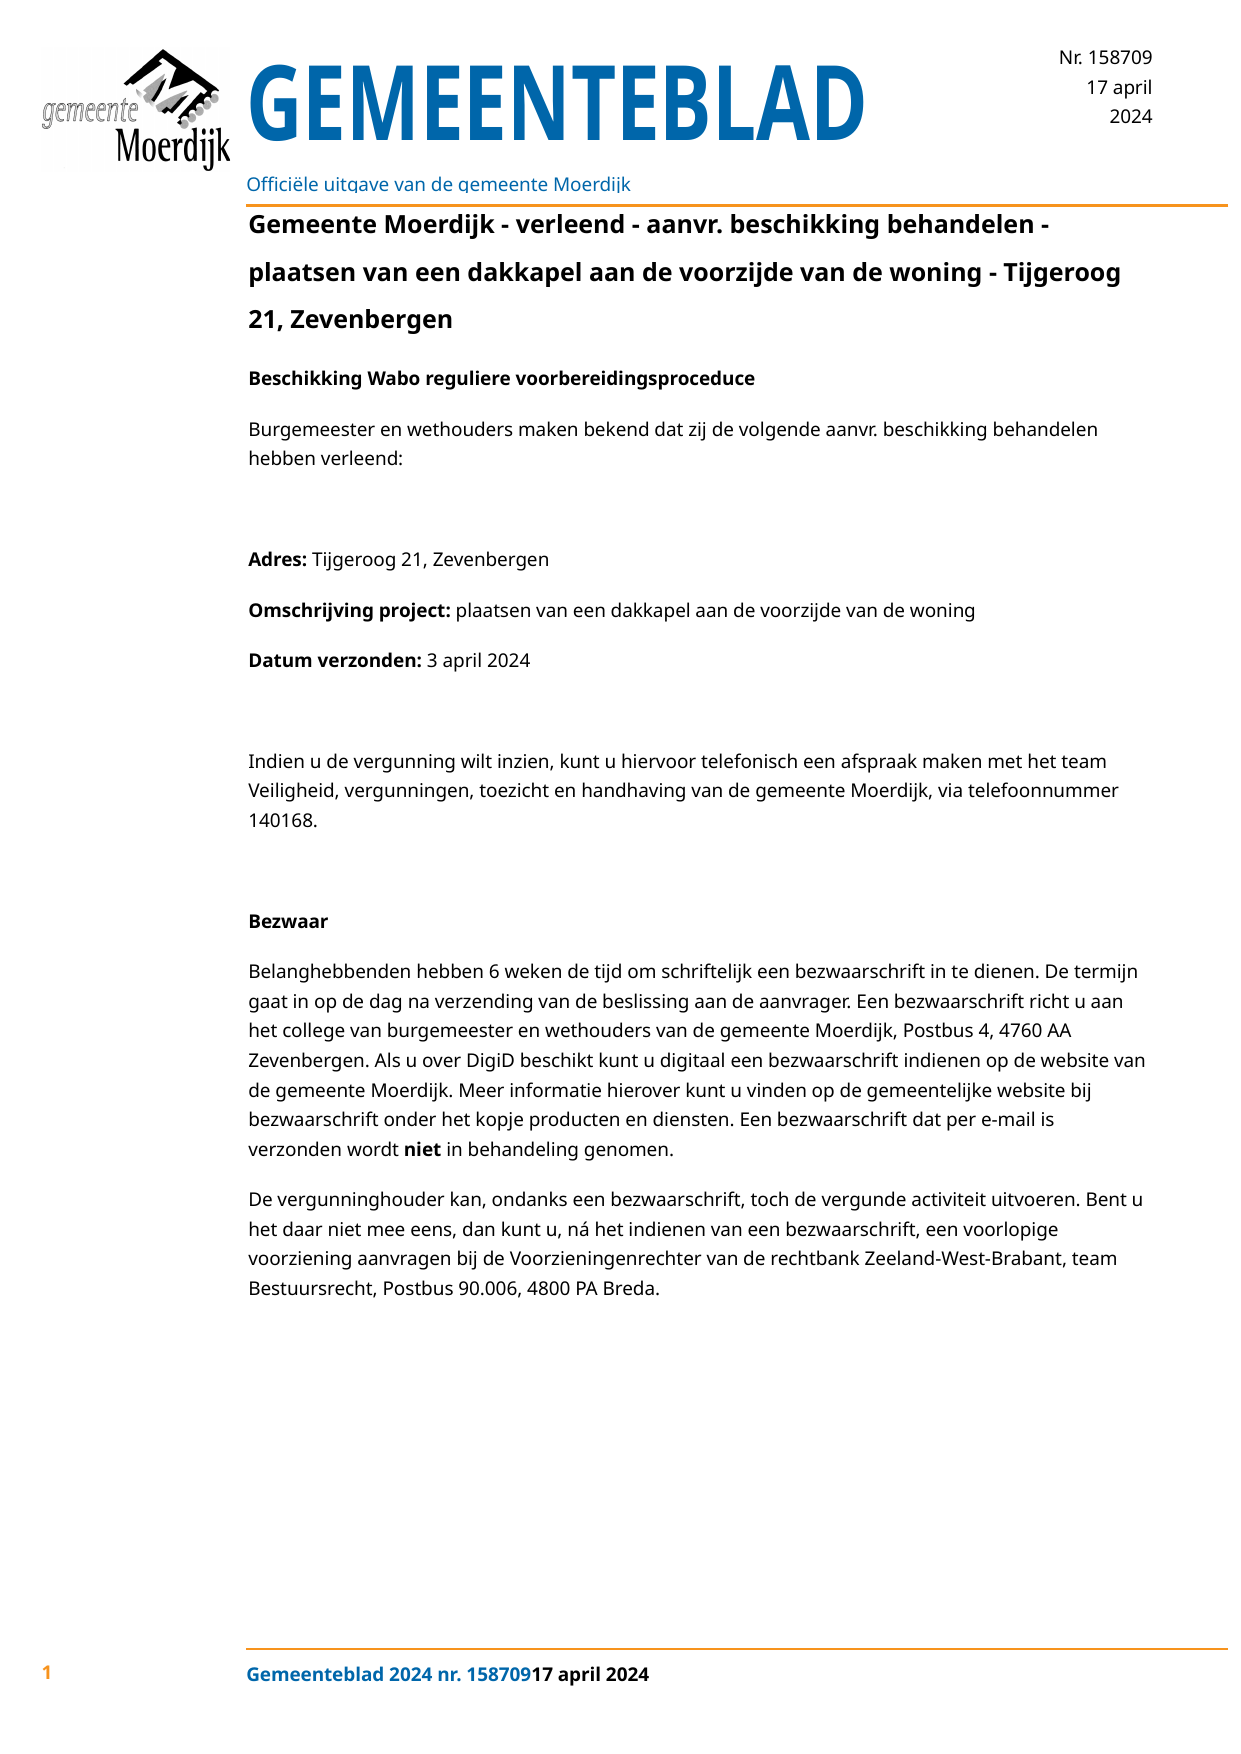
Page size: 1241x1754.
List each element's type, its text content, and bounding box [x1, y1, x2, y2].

text Burgemeester en wethouders maken bekend dat zij de volgende aanvr. beschikking behandelen hebben verleend: [248, 416, 1152, 471]
text Bezwaar [248, 908, 1152, 934]
text Belanghebbenden hebben 6 weken de tijd om schriftelijk een bezwaarschrift in te dienen. De termijn gaat in op de dag na verzending van de beslissing aan de aanvrager. Een bezwaarschrift richt u aan het college van burgemeester en wethouders van de gemeente Moerdijk, Postbus 4, 4760 AA Zevenbergen. Als u over DigiD beschikt kunt u digitaal een bezwaarschrift indienen op de website van de gemeente Moerdijk. Meer informatie hierover kunt u vinden op de gemeentelijke website bij bezwaarschrift onder het kopje producten en diensten. Een bezwaarschrift dat per e-mail is verzonden wordt niet in behandeling genomen. [248, 958, 1152, 1162]
picture [41, 47, 231, 172]
text Adres: Tijgeroog 21, Zevenbergen [248, 546, 1152, 572]
text Datum verzonden: 3 april 2024 [248, 647, 1152, 673]
text Gemeente Moerdijk - verleend - aanvr. beschikking behandelen - plaatsen van een dakkapel aan de voorzijde van de woning - Tijgeroog 21, Zevenbergen [248, 207, 1152, 336]
text De vergunninghouder kan, ondanks een bezwaarschrift, toch de vergunde activiteit uitvoeren. Bent u het daar niet mee eens, dan kunt u, ná het indienen van een bezwaarschrift, een voorlopige voorziening aanvragen bij de Voorzieningenrechter van de rechtbank Zeeland-West-Brabant, team Bestuursrecht, Postbus 90.006, 4800 PA Breda. [248, 1186, 1152, 1301]
text Beschikking Wabo reguliere voorbereidingsproceduce [248, 366, 1152, 391]
text Omschrijving project: plaatsen van een dakkapel aan de voorzijde van de woning [248, 597, 1152, 622]
text Indien u de vergunning wilt inzien, kunt u hiervoor telefonisch een afspraak maken met het team Veiligheid, vergunningen, toezicht en handhaving van de gemeente Moerdijk, via telefoonnummer 140168. [248, 748, 1152, 833]
